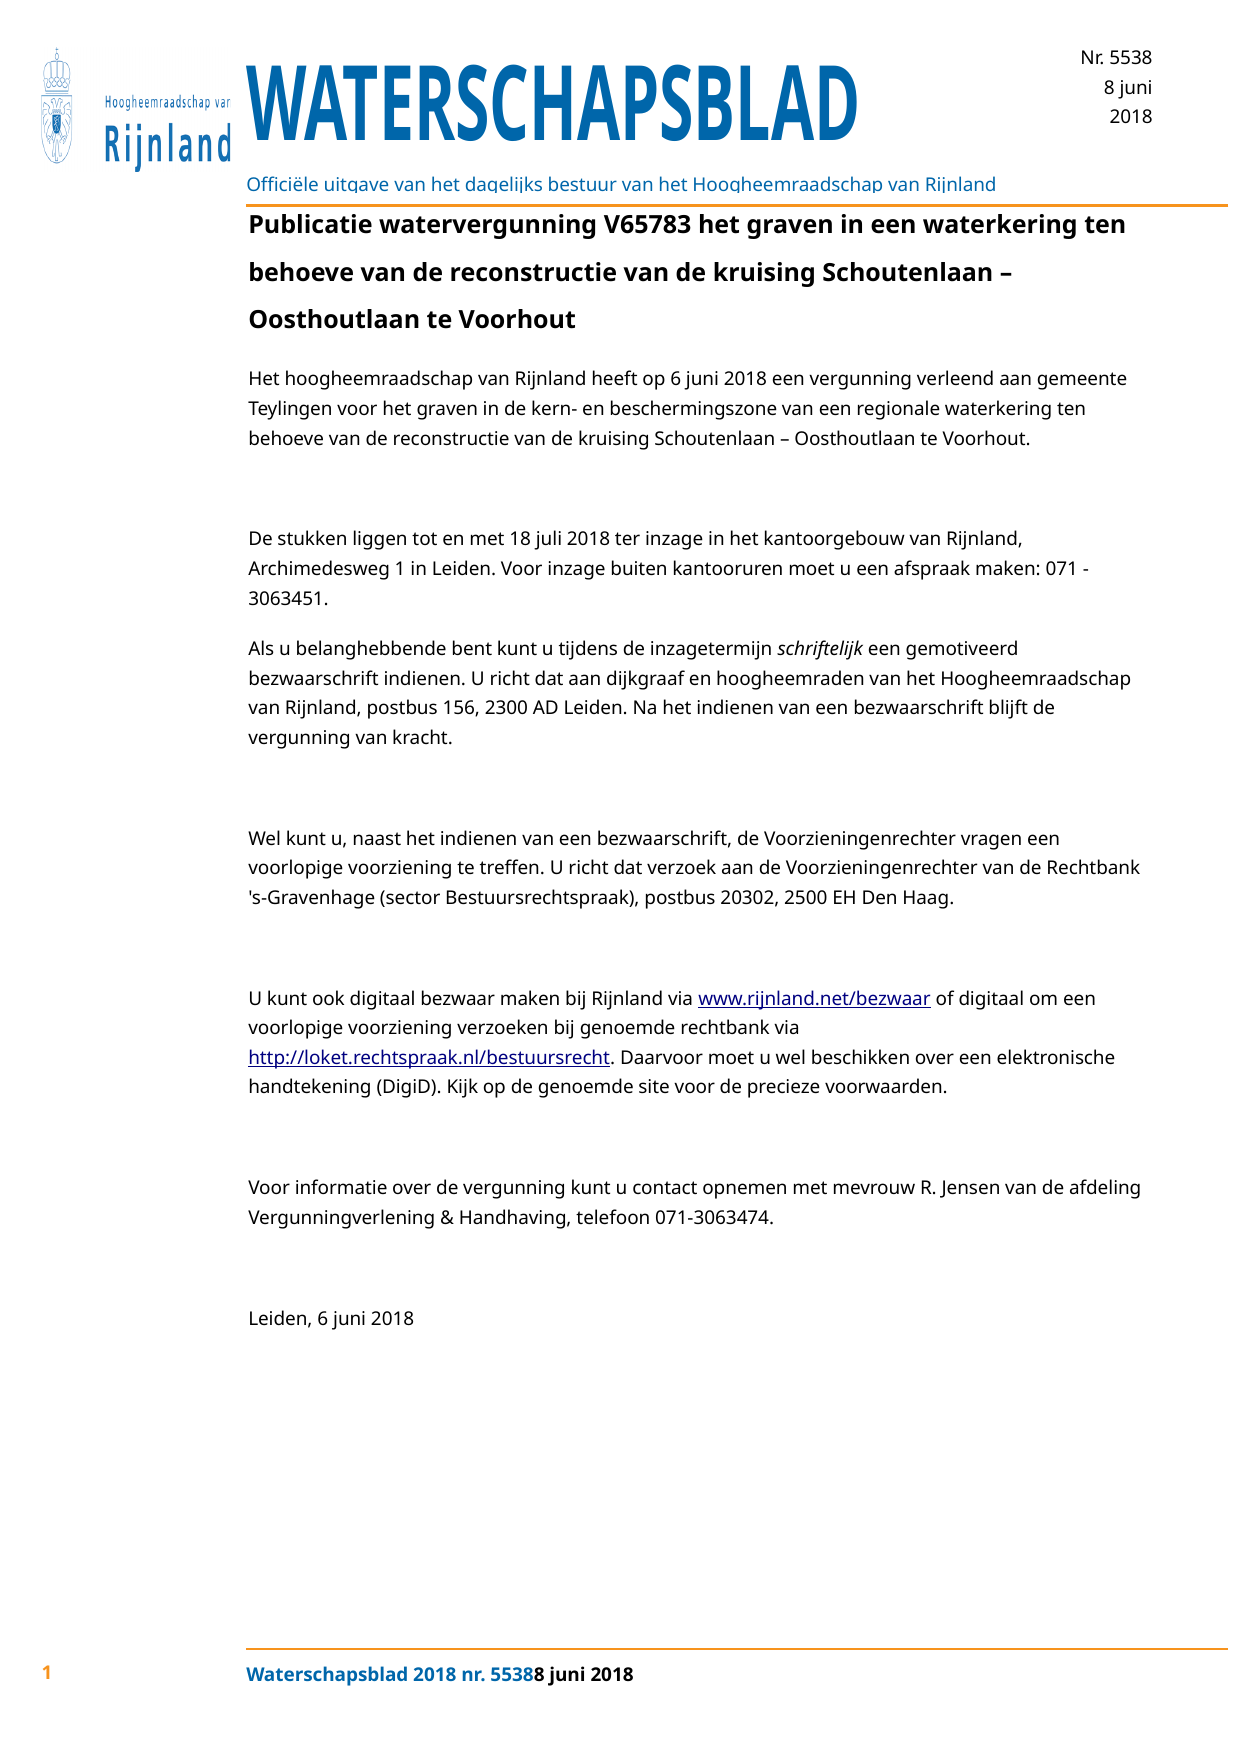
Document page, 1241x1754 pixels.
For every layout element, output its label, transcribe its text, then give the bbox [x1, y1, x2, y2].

text U kunt ook digitaal bezwaar maken bij Rijnland via www.rijnland.net/bezwaar of digitaal om een voorlopige voorziening verzoeken bij genoemde rechtbank via http://loket.rechtspraak.nl/bestuursrecht. Daarvoor moet u wel beschikken over een elektronische handtekening (DigiD). Kijk op de genoemde site voor de precieze voorwaarden. [248, 985, 1152, 1099]
text Wel kunt u, naast het indienen van een bezwaarschrift, de Voorzieningenrechter vragen een voorlopige voorziening te treffen. U richt dat verzoek aan de Voorzieningenrechter van de Rechtbank 's-Gravenhage (sector Bestuursrechtspraak), postbus 20302, 2500 EH Den Haag. [248, 825, 1152, 909]
text Leiden, 6 juni 2018 [248, 1305, 1152, 1330]
text Publicatie watervergunning V65783 het graven in een waterkering ten behoeve van de reconstructie van de kruising Schoutenlaan – Oosthoutlaan te Voorhout [248, 207, 1152, 336]
text Voor informatie over de vergunning kunt u contact opnemen met mevrouw R. Jensen van de afdeling Vergunningverlening & Handhaving, telefoon 071-3063474. [248, 1174, 1152, 1229]
text Als u belanghebbende bent kunt u tijdens de inzagetermijn schriftelijk een gemotiveerd bezwaarschrift indienen. U richt dat aan dijkgraaf en hoogheemraden van het Hoogheemraadschap van Rijnland, postbus 156, 2300 AD Leiden. Na het indienen van een bezwaarschrift blijft de vergunning van kracht. [248, 635, 1152, 749]
text De stukken liggen tot en met 18 juli 2018 ter inzage in het kantoorgebouw van Rijnland, Archimedesweg 1 in Leiden. Voor inzage buiten kantooruren moet u een afspraak maken: 071 - 3063451. [248, 526, 1152, 610]
picture [41, 47, 231, 172]
text Het hoogheemraadschap van Rijnland heeft op 6 juni 2018 een vergunning verleend aan gemeente Teylingen voor het graven in de kern- en beschermingszone van een regionale waterkering ten behoeve van de reconstructie van de kruising Schoutenlaan – Oosthoutlaan te Voorhout. [248, 366, 1152, 450]
